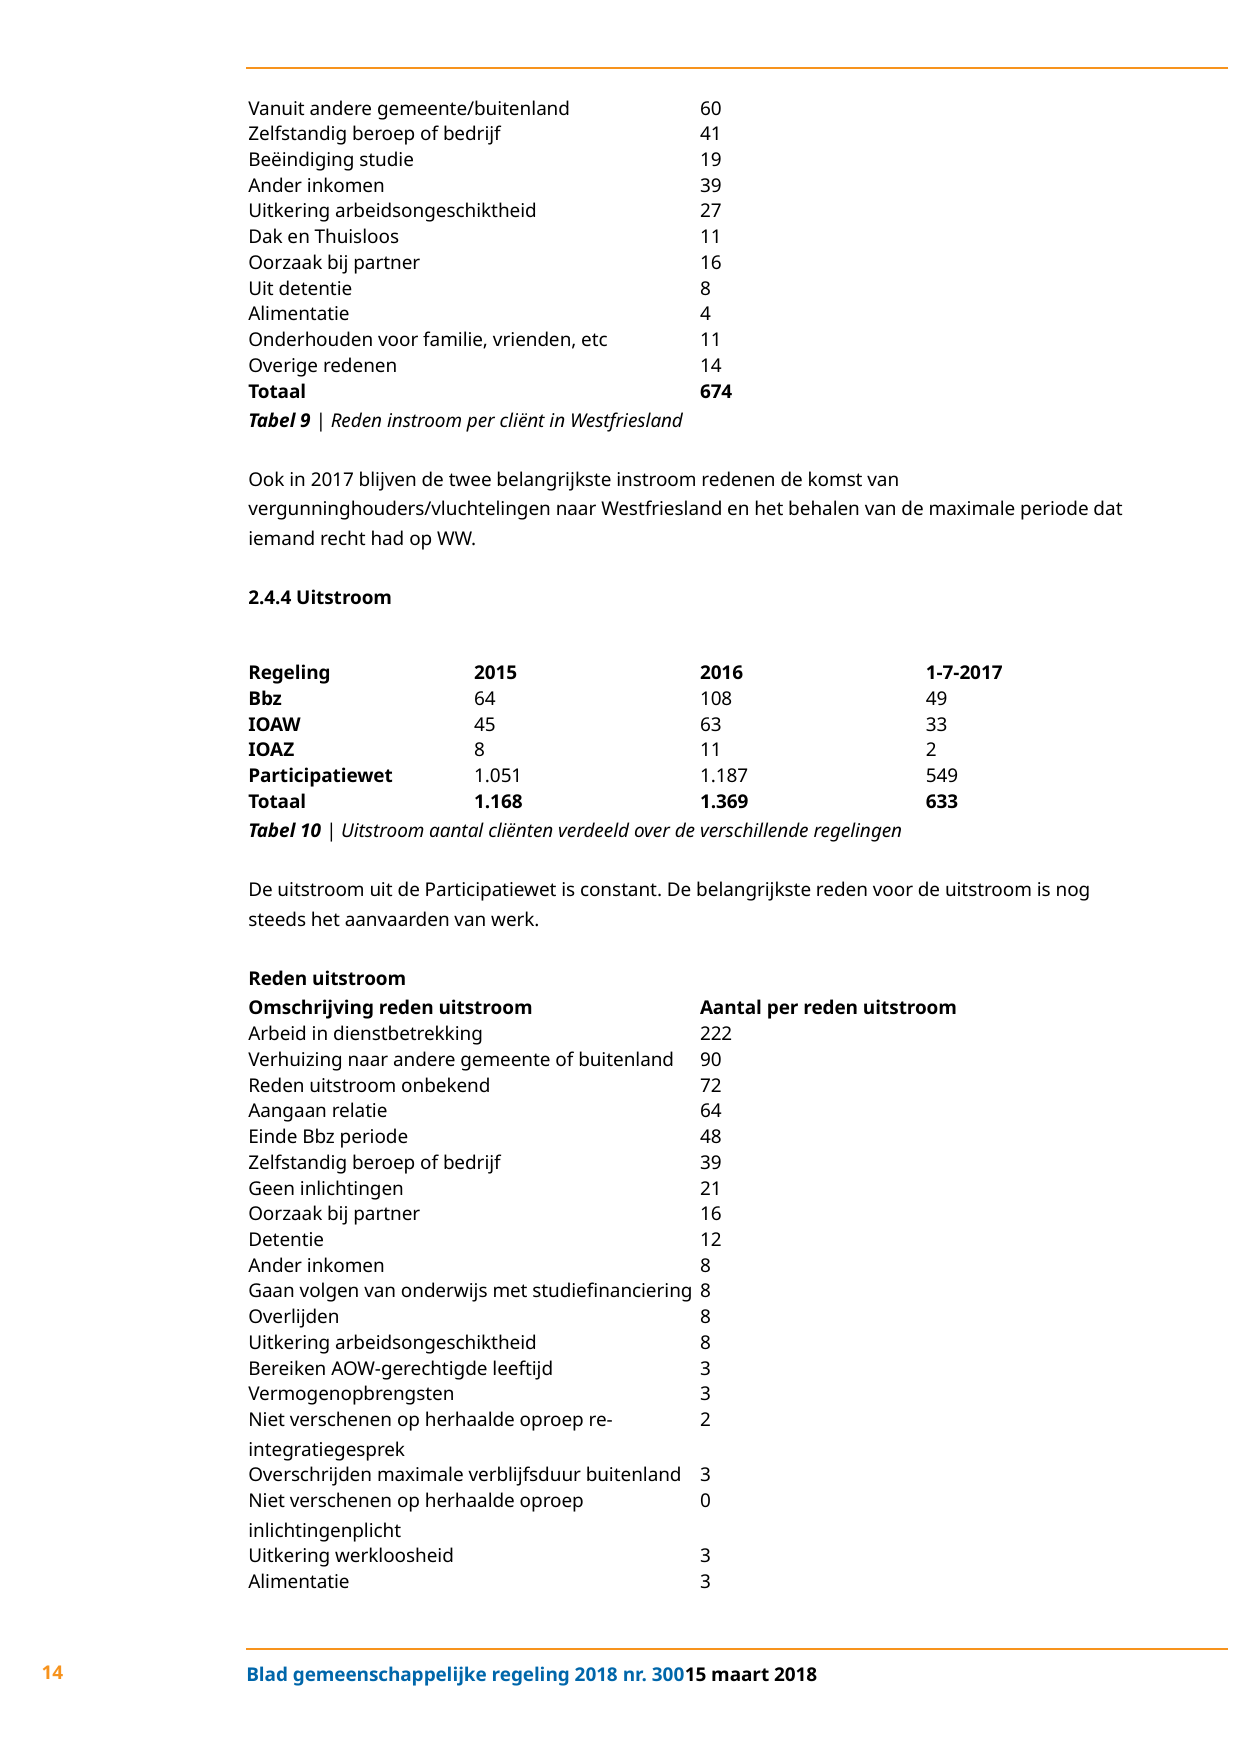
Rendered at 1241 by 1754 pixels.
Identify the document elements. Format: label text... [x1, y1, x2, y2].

table_cell Verhuizing naar andere gemeente of buitenland [248, 1046, 700, 1072]
table_cell 3 [700, 1568, 1152, 1594]
table_cell Bbz [248, 685, 474, 711]
table_cell 674 [700, 378, 1152, 403]
table_cell Dak en Thuisloos [248, 224, 700, 249]
table_cell Alimentatie [248, 301, 700, 326]
table_cell 3 [700, 1381, 1152, 1406]
table_cell Totaal [248, 788, 474, 814]
table_cell Uit detentie [248, 275, 700, 301]
table_cell Alimentatie [248, 1568, 700, 1594]
table_cell 64 [474, 685, 700, 711]
table_cell 63 [700, 711, 926, 737]
table_cell 19 [700, 146, 1152, 172]
table_cell Uitkering arbeidsongeschiktheid [248, 198, 700, 223]
table_cell 16 [700, 249, 1152, 275]
table_cell 549 [926, 762, 1152, 788]
table_cell IOAW [248, 711, 474, 737]
table_cell 33 [926, 711, 1152, 737]
table_cell 8 [700, 1252, 1152, 1278]
table_cell Gaan volgen van onderwijs met studiefinanciering [248, 1278, 700, 1303]
table_cell Totaal [248, 378, 700, 403]
table_cell Participatiewet [248, 762, 474, 788]
table_cell Oorzaak bij partner [248, 1200, 700, 1226]
table_header 1-7-2017 [926, 659, 1152, 685]
table_cell 11 [700, 224, 1152, 249]
table_cell Niet verschenen op herhaalde oproep inlichtingenplicht [248, 1487, 700, 1543]
table_cell 48 [700, 1123, 1152, 1149]
table_cell Zelfstandig beroep of bedrijf [248, 121, 700, 146]
table_cell 90 [700, 1046, 1152, 1072]
table_cell Overschrijden maximale verblijfsduur buitenland [248, 1462, 700, 1487]
table_cell 633 [926, 788, 1152, 814]
table_cell 27 [700, 198, 1152, 223]
table_header Aantal per reden uitstroom [700, 995, 1152, 1020]
table_cell Detentie [248, 1226, 700, 1252]
table_cell 3 [700, 1543, 1152, 1568]
table_cell 8 [700, 1329, 1152, 1355]
table_cell 8 [700, 275, 1152, 301]
table_cell Beëindiging studie [248, 146, 700, 172]
text Tabel 9 | Reden instroom per cliënt in Westfriesland [248, 407, 1152, 432]
table_cell Arbeid in dienstbetrekking [248, 1020, 700, 1046]
table_cell Overlijden [248, 1303, 700, 1329]
table_cell IOAZ [248, 737, 474, 762]
table_cell Bereiken AOW-gerechtigde leeftijd [248, 1355, 700, 1381]
table_header Omschrijving reden uitstroom [248, 995, 700, 1020]
table_cell 8 [700, 1303, 1152, 1329]
table_cell 3 [700, 1462, 1152, 1487]
table_cell 49 [926, 685, 1152, 711]
picture [41, 47, 231, 172]
table_cell 1.187 [700, 762, 926, 788]
table_cell 11 [700, 737, 926, 762]
text Reden uitstroom [248, 965, 1152, 991]
table_cell 11 [700, 326, 1152, 352]
table_cell 14 [700, 352, 1152, 378]
table_cell 45 [474, 711, 700, 737]
table_cell Vermogenopbrengsten [248, 1381, 700, 1406]
table_cell 2 [700, 1406, 1152, 1462]
table_cell 1.051 [474, 762, 700, 788]
table_cell 0 [700, 1487, 1152, 1543]
table_cell 64 [700, 1098, 1152, 1123]
table_cell 16 [700, 1200, 1152, 1226]
table_header Regeling [248, 659, 474, 685]
table_cell 3 [700, 1355, 1152, 1381]
table_cell 8 [474, 737, 700, 762]
table_cell 39 [700, 172, 1152, 198]
table_cell Aangaan relatie [248, 1098, 700, 1123]
table_cell Oorzaak bij partner [248, 249, 700, 275]
table_cell 1.168 [474, 788, 700, 814]
table_cell 8 [700, 1278, 1152, 1303]
table_cell Ander inkomen [248, 172, 700, 198]
table_cell 72 [700, 1072, 1152, 1097]
table_cell Uitkering werkloosheid [248, 1543, 700, 1568]
table_cell 1.369 [700, 788, 926, 814]
table_cell Vanuit andere gemeente/buitenland [248, 95, 700, 121]
table_cell 21 [700, 1175, 1152, 1200]
table_cell Zelfstandig beroep of bedrijf [248, 1149, 700, 1175]
table_cell 108 [700, 685, 926, 711]
table_cell Reden uitstroom onbekend [248, 1072, 700, 1097]
table_cell Einde Bbz periode [248, 1123, 700, 1149]
table_header 2015 [474, 659, 700, 685]
table_cell 222 [700, 1020, 1152, 1046]
table_cell 39 [700, 1149, 1152, 1175]
text 2.4.4 Uitstroom [248, 584, 1152, 610]
text Ook in 2017 blijven de twee belangrijkste instroom redenen de komst van vergunninghouders/vluchtelingen naar Westfriesland en het behalen van de maximale periode dat iemand recht had op WW. [248, 466, 1152, 551]
table_header 2016 [700, 659, 926, 685]
text Tabel 10 | Uitstroom aantal cliënten verdeeld over de verschillende regelingen [248, 817, 1152, 843]
text De uitstroom uit de Participatiewet is constant. De belangrijkste reden voor de uitstroom is nog steeds het aanvaarden van werk. [248, 876, 1152, 931]
table_cell 4 [700, 301, 1152, 326]
table_cell Uitkering arbeidsongeschiktheid [248, 1329, 700, 1355]
table_cell 41 [700, 121, 1152, 146]
table_cell 12 [700, 1226, 1152, 1252]
table_cell 2 [926, 737, 1152, 762]
table_cell Ander inkomen [248, 1252, 700, 1278]
table_cell 60 [700, 95, 1152, 121]
table_cell Overige redenen [248, 352, 700, 378]
table_cell Onderhouden voor familie, vrienden, etc [248, 326, 700, 352]
table_cell Geen inlichtingen [248, 1175, 700, 1200]
table_cell Niet verschenen op herhaalde oproep re-integratiegesprek [248, 1406, 700, 1462]
